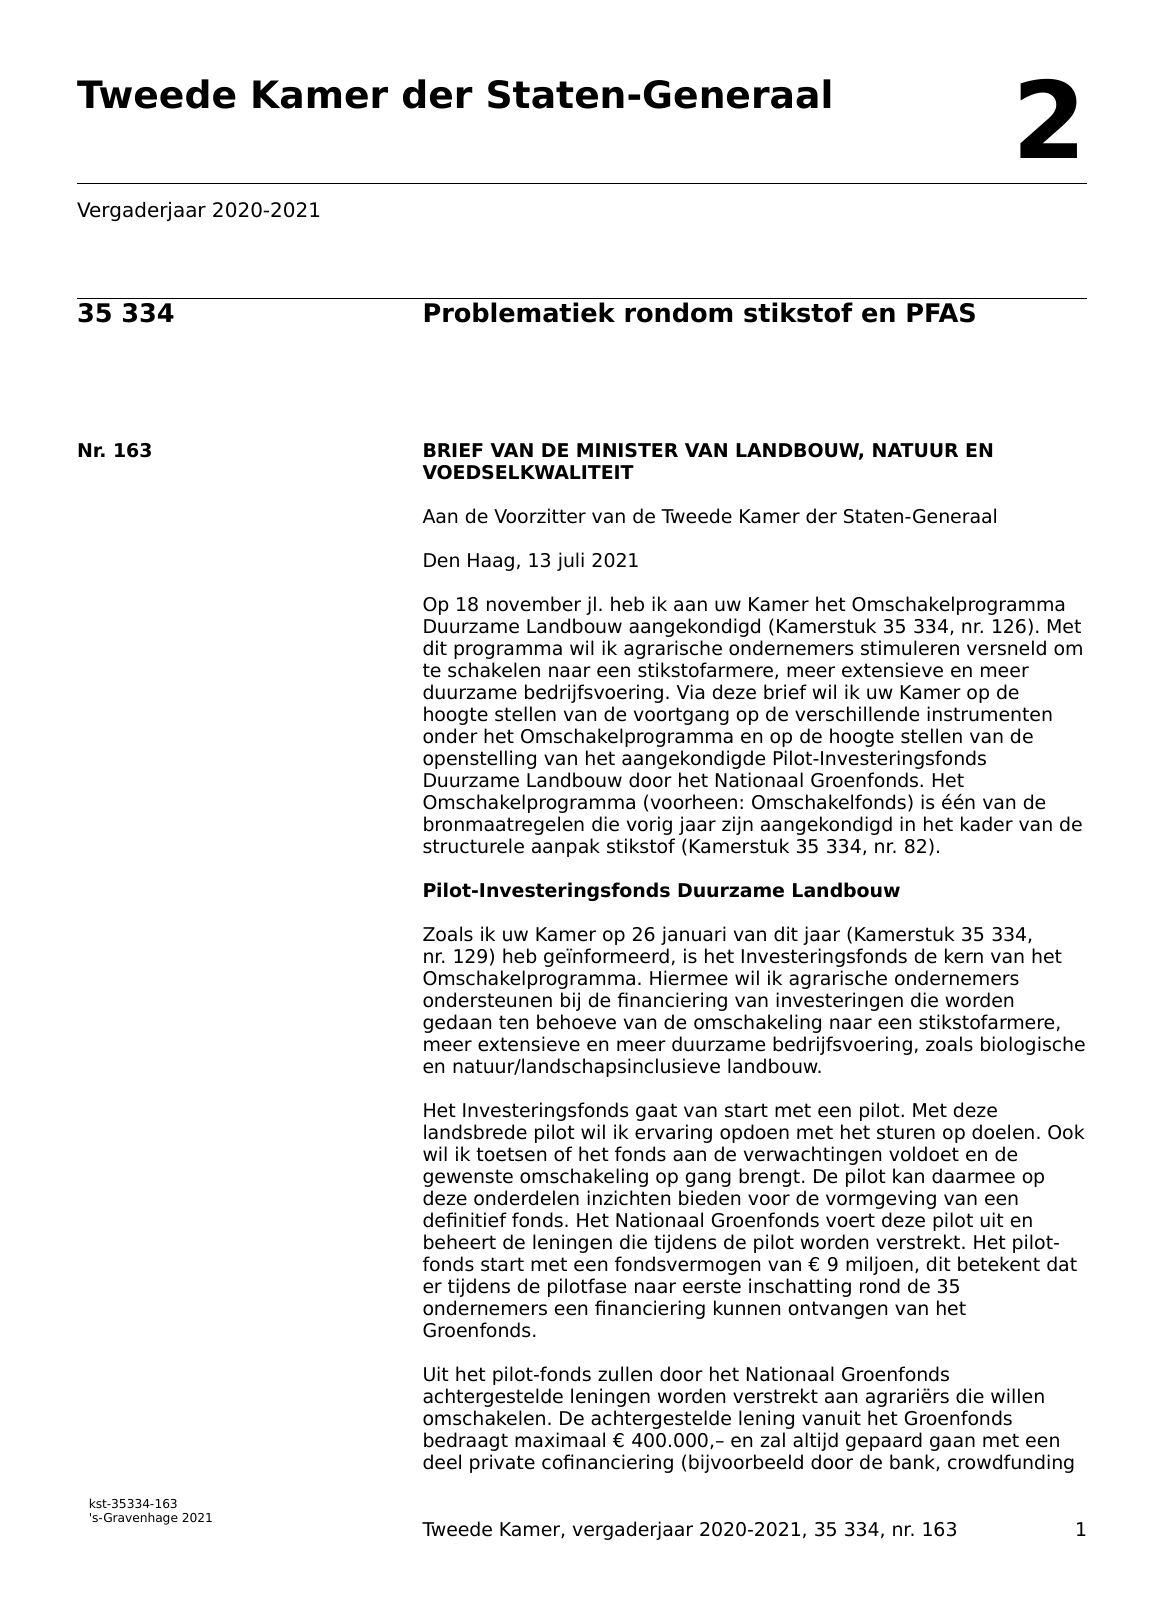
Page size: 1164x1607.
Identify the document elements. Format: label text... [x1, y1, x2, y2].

text Den Haag, 13 juli 2021 [422, 550, 1087, 572]
text 's-Gravenhage 2021 [88, 1511, 323, 1525]
text Uit het pilot-fonds zullen door het Nationaal Groenfonds achtergestelde leningen worden verstrekt aan agrariërs die willen omschakelen. De achtergestelde lening vanuit het Groenfonds bedraagt maximaal € 400.000,– en zal altijd gepaard gaan met een deel private cofinanciering (bijvoorbeeld door de bank, crowdfunding [422, 1364, 1087, 1474]
text Aan de Voorzitter van de Tweede Kamer der Staten-Generaal [422, 506, 1087, 528]
table_header 2 [886, 59, 1087, 183]
subtitle 35 334 Problematiek rondom stikstof en PFAS [77, 299, 1087, 329]
table_cell Vergaderjaar 2020-2021 [77, 184, 1087, 298]
table_header Tweede Kamer der Staten-Generaal [77, 59, 886, 183]
subtitle Nr. 163 BRIEF VAN DE MINISTER VAN LANDBOUW, NATUUR EN VOEDSELKWALITEIT [77, 440, 1087, 484]
text Zoals ik uw Kamer op 26 januari van dit jaar (Kamerstuk 35 334, nr. 129) heb geïnformeerd, is het Investeringsfonds de kern van het Omschakelprogramma. Hiermee wil ik agrarische ondernemers ondersteunen bij de financiering van investeringen die worden gedaan ten behoeve van de omschakeling naar een stikstofarmere, meer extensieve en meer duurzame bedrijfsvoering, zoals biologische en natuur/landschapsinclusieve landbouw. [422, 924, 1087, 1078]
text Het Investeringsfonds gaat van start met een pilot. Met deze landsbrede pilot wil ik ervaring opdoen met het sturen op doelen. Ook wil ik toetsen of het fonds aan de verwachtingen voldoet en de gewenste omschakeling op gang brengt. De pilot kan daarmee op deze onderdelen inzichten bieden voor de vormgeving van een definitief fonds. Het Nationaal Groenfonds voert deze pilot uit en beheert de leningen die tijdens de pilot worden verstrekt. Het pilot-fonds start met een fondsvermogen van € 9 miljoen, dit betekent dat er tijdens de pilotfase naar eerste inschatting rond de 35 ondernemers een financiering kunnen ontvangen van het Groenfonds. [422, 1100, 1087, 1342]
text kst-35334-163 [88, 1497, 323, 1511]
subtitle Pilot-Investeringsfonds Duurzame Landbouw [422, 880, 1087, 902]
text Op 18 november jl. heb ik aan uw Kamer het Omschakelprogramma Duurzame Landbouw aangekondigd (Kamerstuk 35 334, nr. 126). Met dit programma wil ik agrarische ondernemers stimuleren versneld om te schakelen naar een stikstofarmere, meer extensieve en meer duurzame bedrijfsvoering. Via deze brief wil ik uw Kamer op de hoogte stellen van de voortgang op de verschillende instrumenten onder het Omschakelprogramma en op de hoogte stellen van de openstelling van het aangekondigde Pilot-Investeringsfonds Duurzame Landbouw door het Nationaal Groenfonds. Het Omschakelprogramma (voorheen: Omschakelfonds) is één van de bronmaatregelen die vorig jaar zijn aangekondigd in het kader van de structurele aanpak stikstof (Kamerstuk 35 334, nr. 82). [422, 594, 1087, 858]
